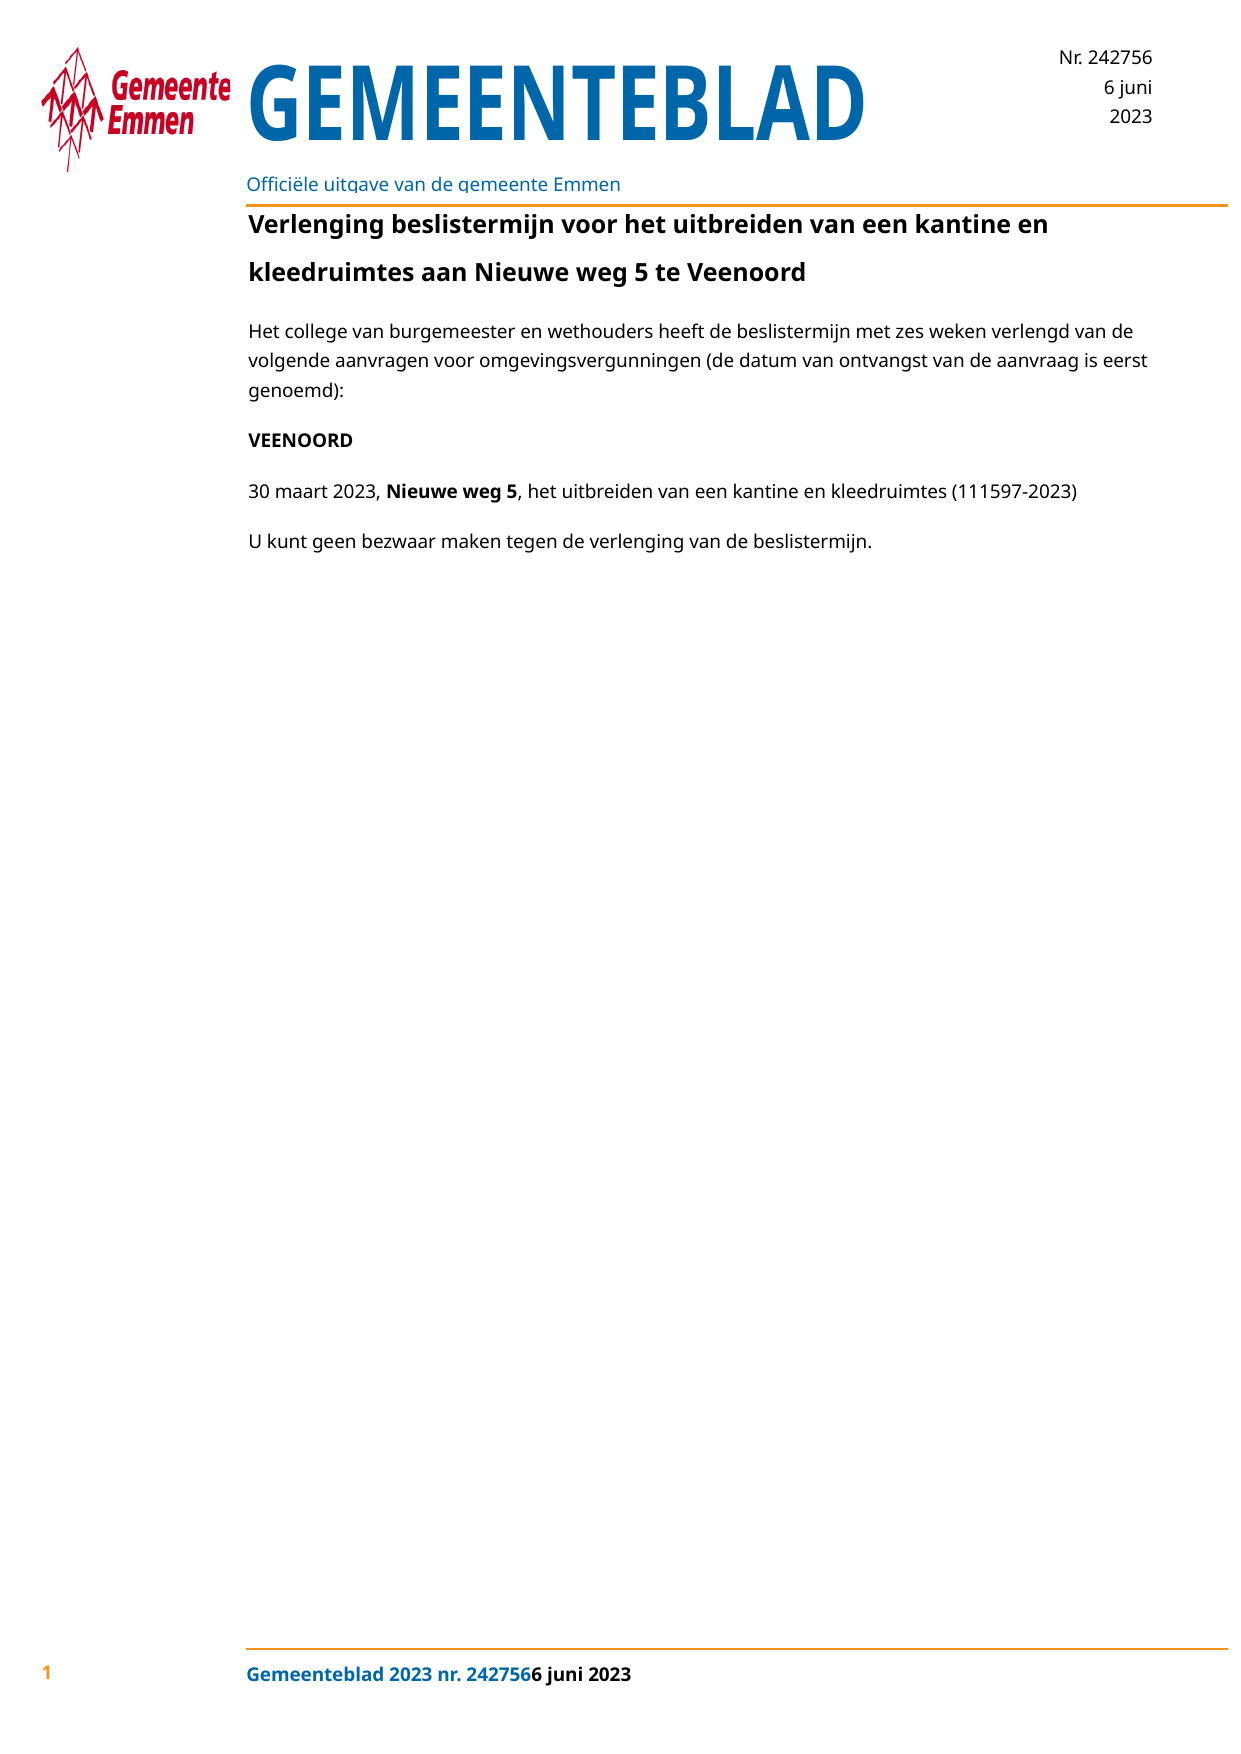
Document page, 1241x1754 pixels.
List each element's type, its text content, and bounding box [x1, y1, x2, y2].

text 30 maart 2023, Nieuwe weg 5, het uitbreiden van een kantine en kleedruimtes (111597-2023) [248, 478, 1152, 504]
text U kunt geen bezwaar maken tegen de verlenging van de beslistermijn. [248, 528, 1152, 554]
text Het college van burgemeester en wethouders heeft de beslistermijn met zes weken verlengd van de volgende aanvragen voor omgevingsvergunningen (de datum van ontvangst van de aanvraag is eerst genoemd): [248, 318, 1152, 403]
text Verlenging beslistermijn voor het uitbreiden van een kantine en kleedruimtes aan Nieuwe weg 5 te Veenoord [248, 207, 1152, 288]
text VEENOORD [248, 427, 1152, 453]
picture [41, 47, 231, 172]
